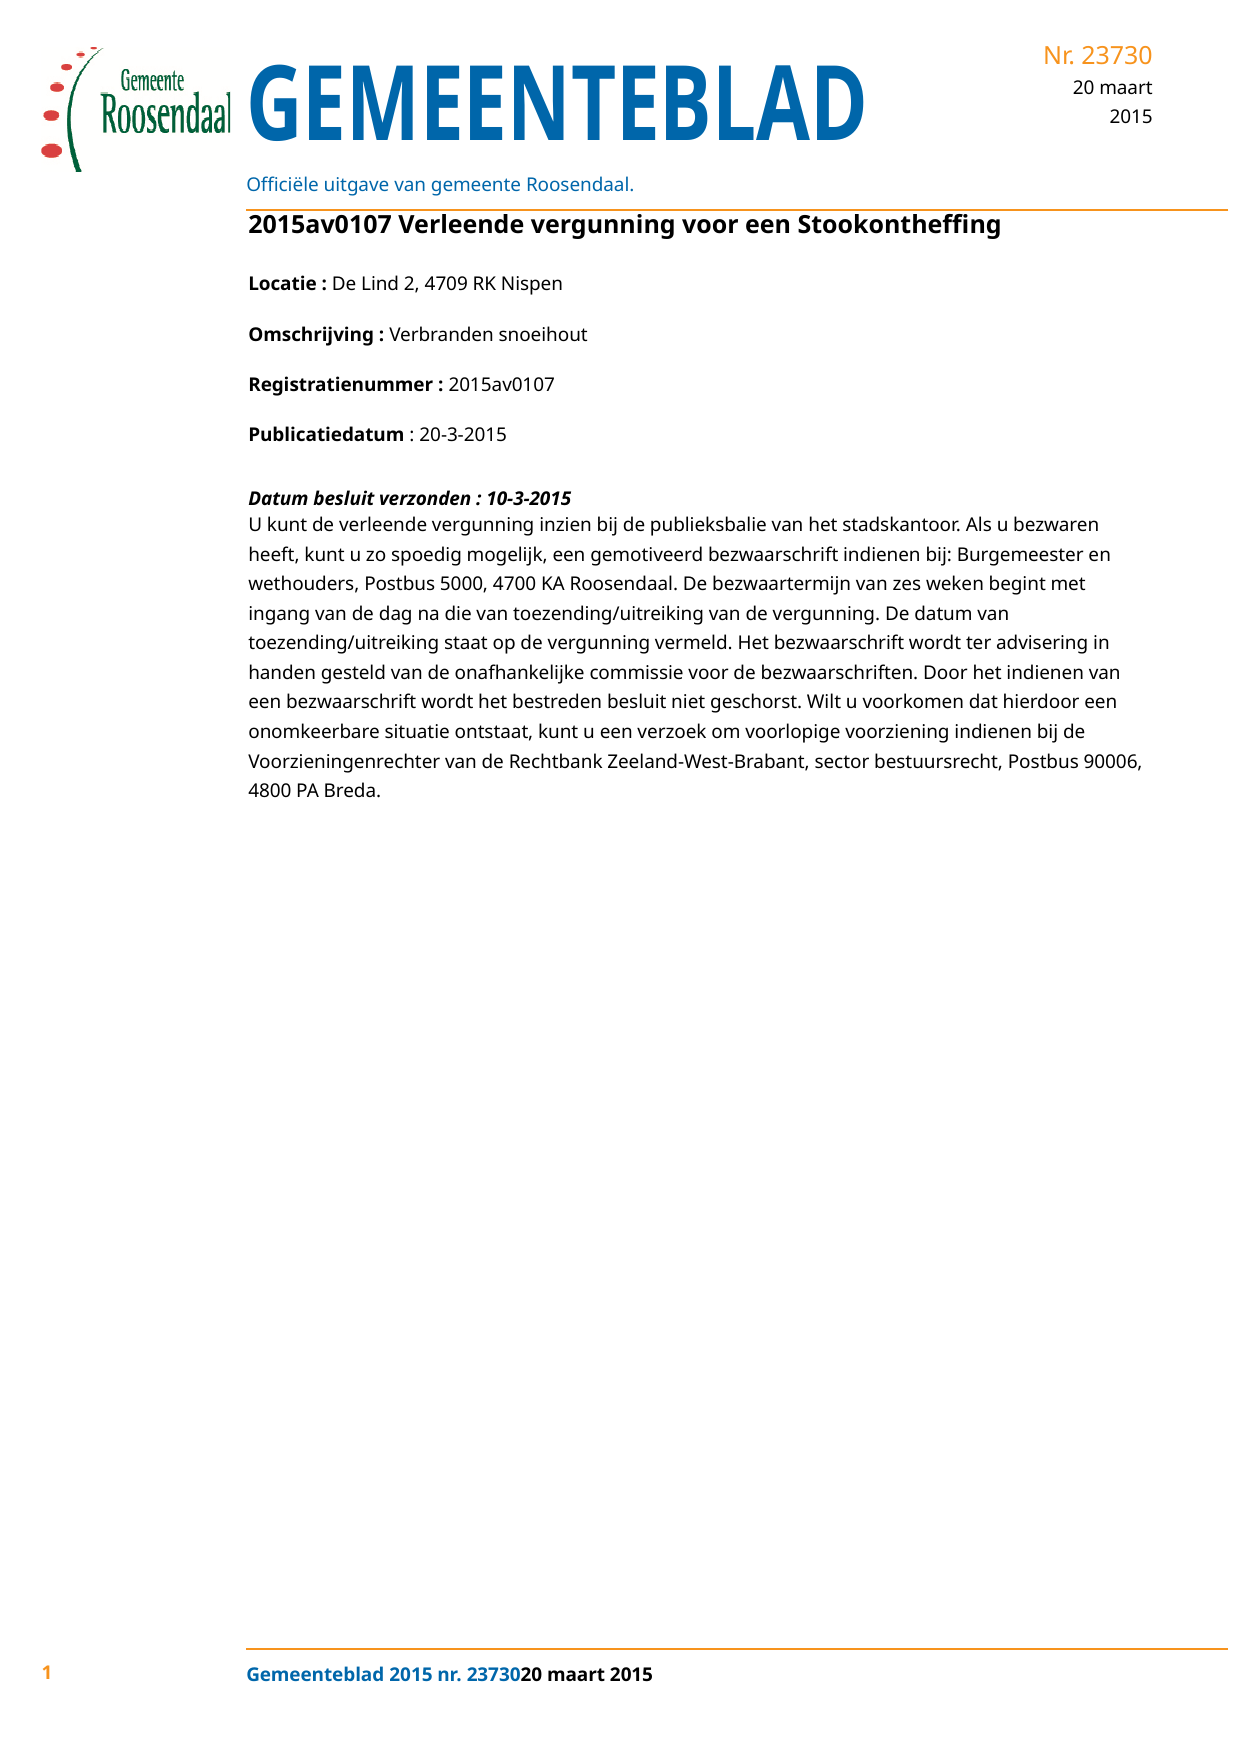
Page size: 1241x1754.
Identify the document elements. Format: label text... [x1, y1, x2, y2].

text 2015av0107 Verleende vergunning voor een Stookontheffing [248, 211, 1152, 241]
text U kunt de verleende vergunning inzien bij de publieksbalie van het stadskantoor. Als u bezwaren heeft, kunt u zo spoedig mogelijk, een gemotiveerd bezwaarschrift indienen bij: Burgemeester en wethouders, Postbus 5000, 4700 KA Roosendaal. De bezwaartermijn van zes weken begint met ingang van de dag na die van toezending/uitreiking van de vergunning. De datum van toezending/uitreiking staat op de vergunning vermeld. Het bezwaarschrift wordt ter advisering in handen gesteld van de onafhankelijke commissie voor de bezwaarschriften. Door het indienen van een bezwaarschrift wordt het bestreden besluit niet geschorst. Wilt u voorkomen dat hierdoor een onomkeerbare situatie ontstaat, kunt u een verzoek om voorlopige voorziening indienen bij de Voorzieningenrechter van de Rechtbank Zeeland-West-Brabant, sector bestuursrecht, Postbus 90006, 4800 PA Breda. [248, 511, 1152, 803]
text Publicatiedatum : 20-3-2015 [248, 422, 1152, 447]
text Omschrijving : Verbranden snoeihout [248, 321, 1152, 346]
text Datum besluit verzonden : 10-3-2015 [248, 486, 1152, 511]
picture [41, 47, 231, 172]
text Locatie : De Lind 2, 4709 RK Nispen [248, 270, 1152, 296]
text Registratienummer : 2015av0107 [248, 371, 1152, 397]
